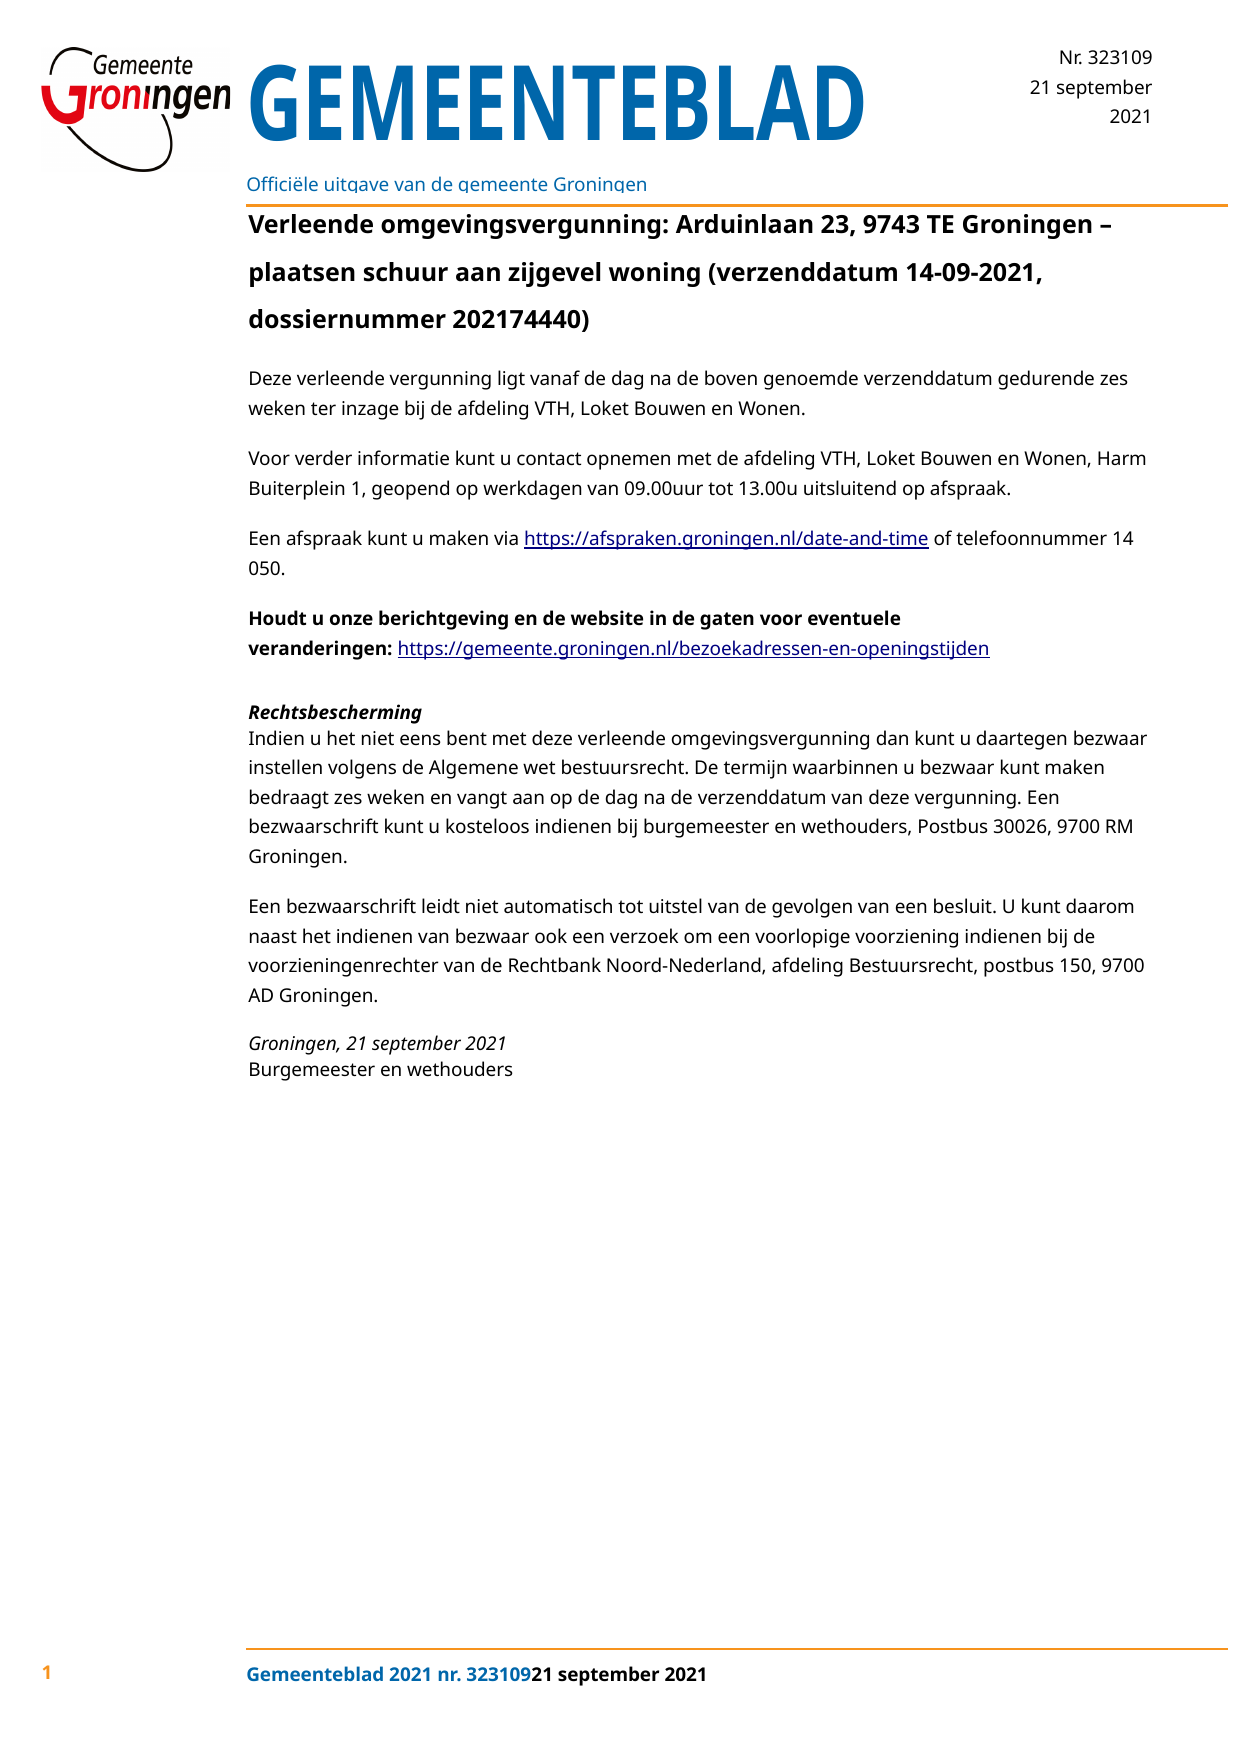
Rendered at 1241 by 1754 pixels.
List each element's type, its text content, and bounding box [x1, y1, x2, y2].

text Een afspraak kunt u maken via https://afspraken.groningen.nl/date-and-time of telefoonnummer 14 050. [248, 526, 1152, 581]
text Deze verleende vergunning ligt vanaf de dag na de boven genoemde verzenddatum gedurende zes weken ter inzage bij de afdeling VTH, Loket Bouwen en Wonen. [248, 366, 1152, 421]
text Houdt u onze berichtgeving en de website in de gaten voor eventuele veranderingen: https://gemeente.groningen.nl/bezoekadressen-en-openingstijden [248, 606, 1152, 661]
text Verleende omgevingsvergunning: Arduinlaan 23, 9743 TE Groningen – plaatsen schuur aan zijgevel woning (verzenddatum 14-09-2021, dossiernummer 202174440) [248, 207, 1152, 336]
text Indien u het niet eens bent met deze verleende omgevingsvergunning dan kunt u daartegen bezwaar instellen volgens de Algemene wet bestuursrecht. De termijn waarbinnen u bezwaar kunt maken bedraagt zes weken en vangt aan op de dag na de verzenddatum van deze vergunning. Een bezwaarschrift kunt u kosteloos indienen bij burgemeester en wethouders, Postbus 30026, 9700 RM Groningen. [248, 725, 1152, 869]
text Een bezwaarschrift leidt niet automatisch tot uitstel van de gevolgen van een besluit. U kunt daarom naast het indienen van bezwaar ook een verzoek om een voorlopige voorziening indienen bij de voorzieningenrechter van de Rechtbank Noord-Nederland, afdeling Bestuursrecht, postbus 150, 9700 AD Groningen. [248, 893, 1152, 1008]
text Voor verder informatie kunt u contact opnemen met de afdeling VTH, Loket Bouwen en Wonen, Harm Buiterplein 1, geopend op werkdagen van 09.00uur tot 13.00u uitsluitend op afspraak. [248, 446, 1152, 501]
picture [41, 47, 231, 172]
text Groningen, 21 september 2021 [248, 1030, 1152, 1056]
text Burgemeester en wethouders [248, 1056, 1152, 1082]
text Rechtsbescherming [248, 699, 1152, 725]
